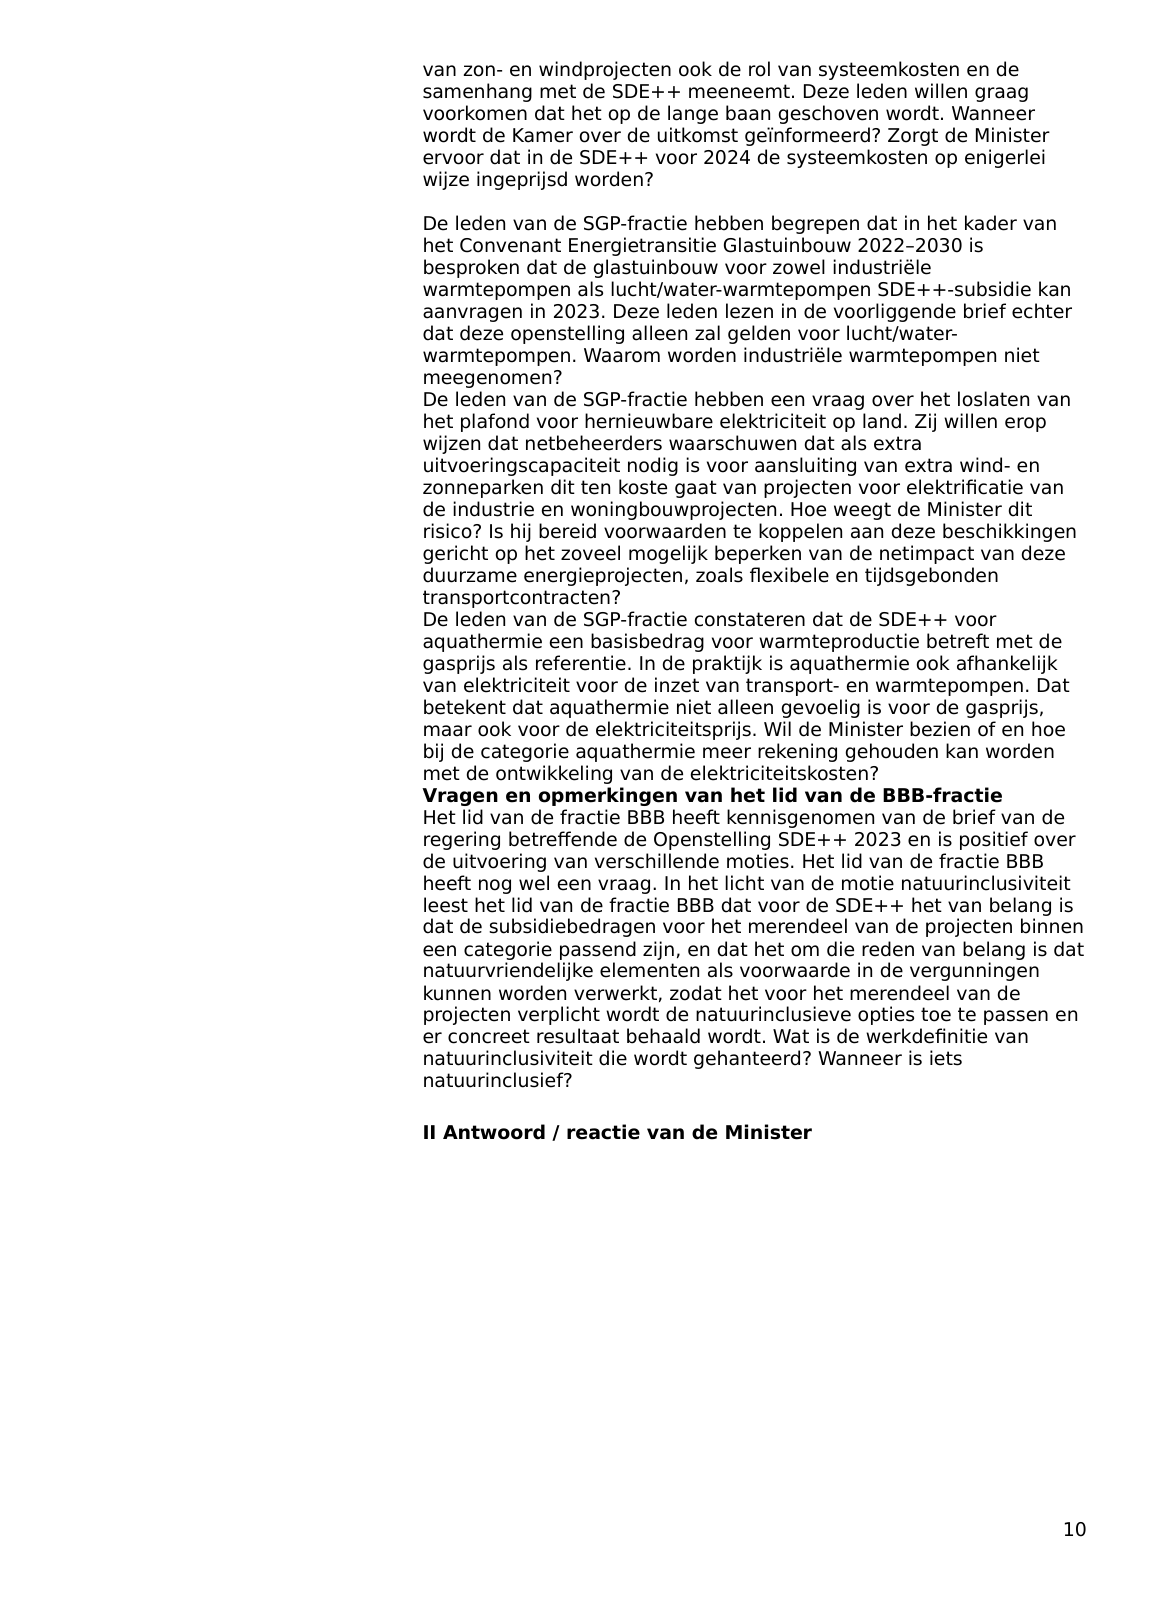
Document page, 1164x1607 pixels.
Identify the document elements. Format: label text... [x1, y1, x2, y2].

text van zon- en windprojecten ook de rol van systeemkosten en de samenhang met de SDE++ meeneemt. Deze leden willen graag voorkomen dat het op de lange baan geschoven wordt. Wanneer wordt de Kamer over de uitkomst geïnformeerd? Zorgt de Minister ervoor dat in de SDE++ voor 2024 de systeemkosten op enigerlei wijze ingeprijsd worden? [422, 59, 1087, 191]
subtitle II Antwoord / reactie van de Minister [422, 1122, 1087, 1144]
text Het lid van de fractie BBB heeft kennisgenomen van de brief van de regering betreffende de Openstelling SDE++ 2023 en is positief over de uitvoering van verschillende moties. Het lid van de fractie BBB heeft nog wel een vraag. In het licht van de motie natuurinclusiviteit leest het lid van de fractie BBB dat voor de SDE++ het van belang is dat de subsidiebedragen voor het merendeel van de projecten binnen een categorie passend zijn, en dat het om die reden van belang is dat natuurvriendelijke elementen als voorwaarde in de vergunningen kunnen worden verwerkt, zodat het voor het merendeel van de projecten verplicht wordt de natuurinclusieve opties toe te passen en er concreet resultaat behaald wordt. Wat is de werkdefinitie van natuurinclusiviteit die wordt gehanteerd? Wanneer is iets natuurinclusief? [422, 807, 1087, 1092]
text De leden van de SGP-fractie constateren dat de SDE++ voor aquathermie een basisbedrag voor warmteproductie betreft met de gasprijs als referentie. In de praktijk is aquathermie ook afhankelijk van elektriciteit voor de inzet van transport- en warmtepompen. Dat betekent dat aquathermie niet alleen gevoelig is voor de gasprijs, maar ook voor de elektriciteitsprijs. Wil de Minister bezien of en hoe bij de categorie aquathermie meer rekening gehouden kan worden met de ontwikkeling van de elektriciteitskosten? [422, 609, 1087, 784]
text De leden van de SGP-fractie hebben begrepen dat in het kader van het Convenant Energietransitie Glastuinbouw 2022–2030 is besproken dat de glastuinbouw voor zowel industriële warmtepompen als lucht/water-warmtepompen SDE++-subsidie kan aanvragen in 2023. Deze leden lezen in de voorliggende brief echter dat deze openstelling alleen zal gelden voor lucht/water-warmtepompen. Waarom worden industriële warmtepompen niet meegenomen? [422, 213, 1087, 389]
text Vragen en opmerkingen van het lid van de BBB-fractie [422, 784, 1087, 807]
text De leden van de SGP-fractie hebben een vraag over het loslaten van het plafond voor hernieuwbare elektriciteit op land. Zij willen erop wijzen dat netbeheerders waarschuwen dat als extra uitvoeringscapaciteit nodig is voor aansluiting van extra wind- en zonneparken dit ten koste gaat van projecten voor elektrificatie van de industrie en woningbouwprojecten. Hoe weegt de Minister dit risico? Is hij bereid voorwaarden te koppelen aan deze beschikkingen gericht op het zoveel mogelijk beperken van de netimpact van deze duurzame energieprojecten, zoals flexibele en tijdsgebonden transportcontracten? [422, 389, 1087, 609]
